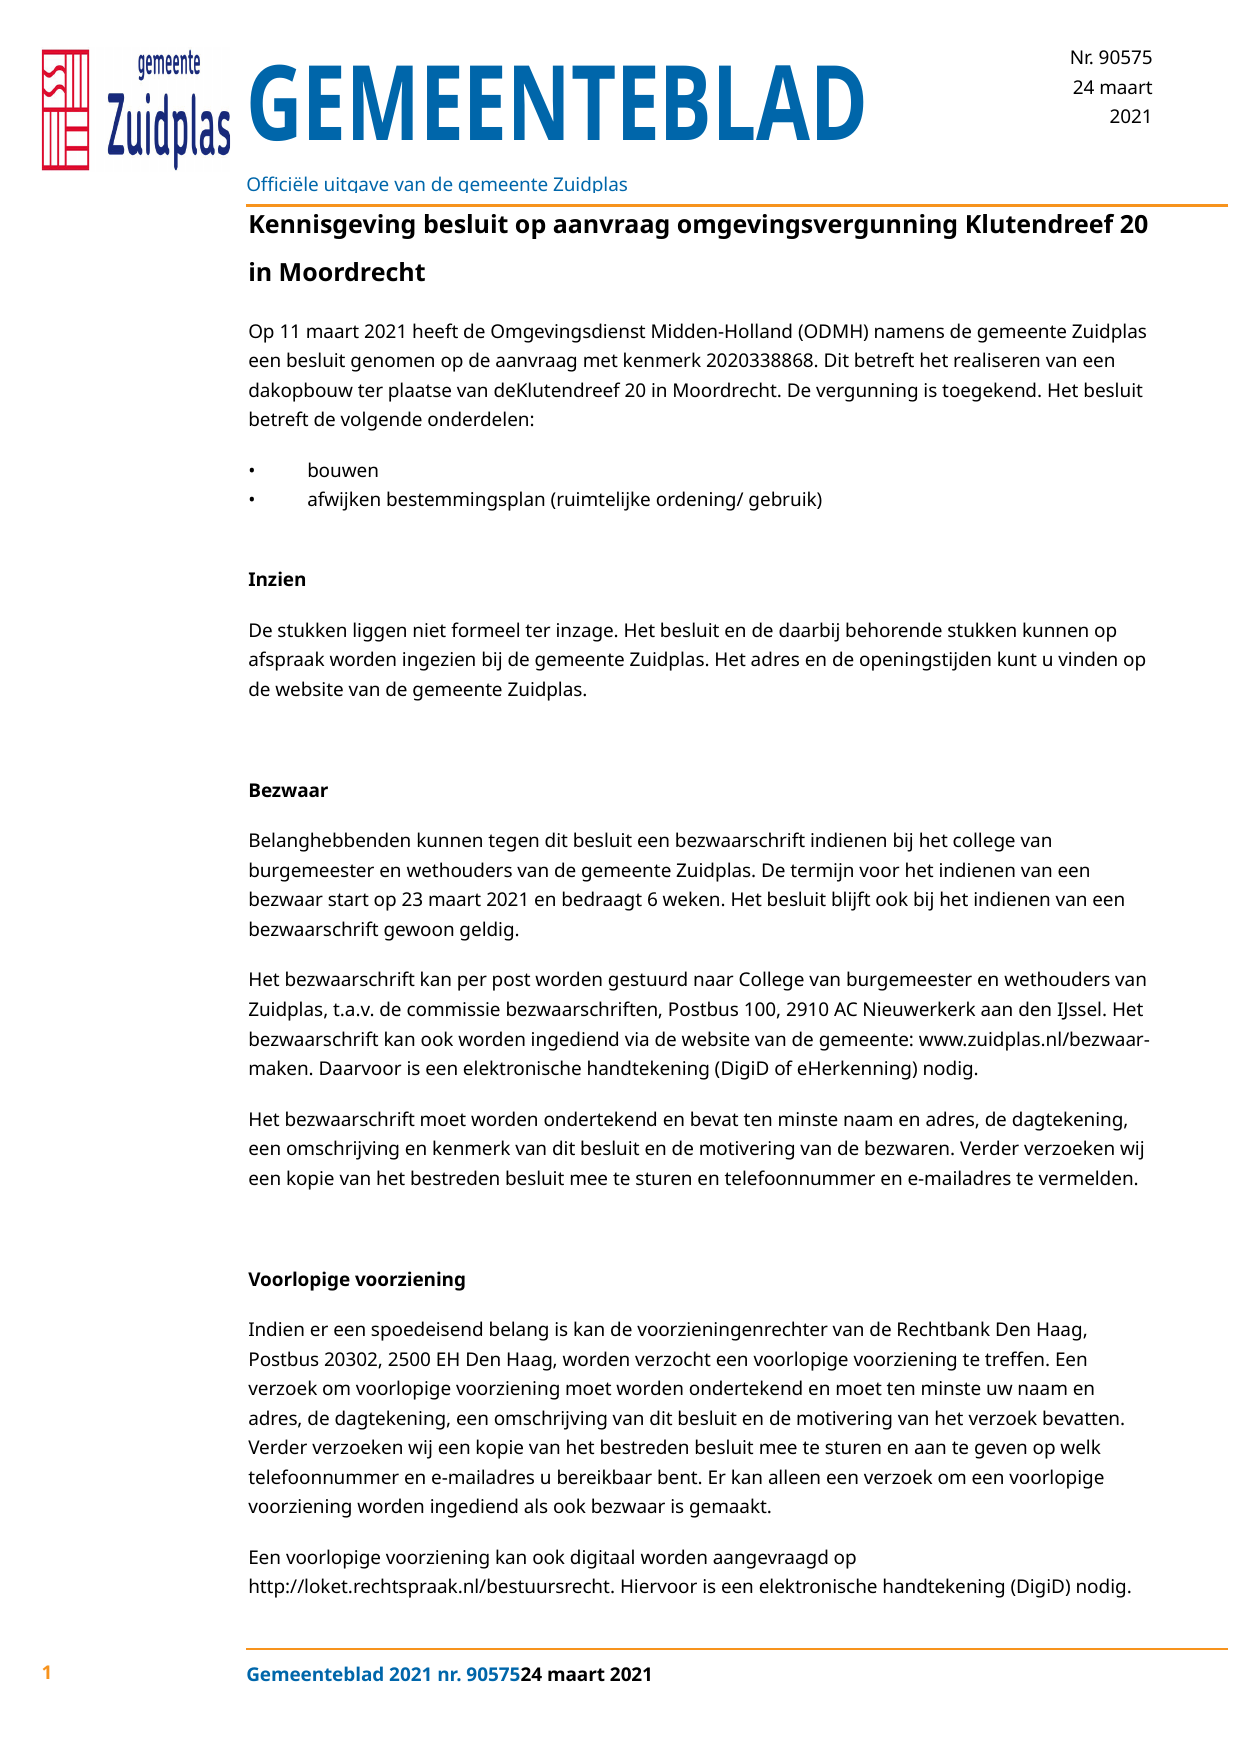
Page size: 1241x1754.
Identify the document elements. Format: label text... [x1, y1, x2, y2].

text Inzien [248, 567, 1152, 592]
text De stukken liggen niet formeel ter inzage. Het besluit en de daarbij behorende stukken kunnen op afspraak worden ingezien bij de gemeente Zuidplas. Het adres en de openingstijden kunt u vinden op de website van de gemeente Zuidplas. [248, 617, 1152, 702]
list afwijken bestemmingsplan (ruimtelijke ordening/ gebruik) [248, 487, 1152, 512]
text Bezwaar [248, 777, 1152, 803]
text Belanghebbenden kunnen tegen dit besluit een bezwaarschrift indienen bij het college van burgemeester en wethouders van de gemeente Zuidplas. De termijn voor het indienen van een bezwaar start op 23 maart 2021 en bedraagt 6 weken. Het besluit blijft ook bij het indienen van een bezwaarschrift gewoon geldig. [248, 827, 1152, 942]
text Voorlopige voorziening [248, 1266, 1152, 1292]
text Op 11 maart 2021 heeft de Omgevingsdienst Midden-Holland (ODMH) namens de gemeente Zuidplas een besluit genomen op de aanvraag met kenmerk 2020338868. Dit betreft het realiseren van een dakopbouw ter plaatse van deKlutendreef 20 in Moordrecht. De vergunning is toegekend. Het besluit betreft de volgende onderdelen: [248, 318, 1152, 432]
text Indien er een spoedeisend belang is kan de voorzieningenrechter van de Rechtbank Den Haag, Postbus 20302, 2500 EH Den Haag, worden verzocht een voorlopige voorziening te treffen. Een verzoek om voorlopige voorziening moet worden ondertekend en moet ten minste uw naam en adres, de dagtekening, een omschrijving van dit besluit en de motivering van het verzoek bevatten. Verder verzoeken wij een kopie van het bestreden besluit mee te sturen en aan te geven op welk telefoonnummer en e-mailadres u bereikbaar bent. Er kan alleen een verzoek om een voorlopige voorziening worden ingediend als ook bezwaar is gemaakt. [248, 1316, 1152, 1519]
text Het bezwaarschrift moet worden ondertekend en bevat ten minste naam en adres, de dagtekening, een omschrijving en kenmerk van dit besluit en de motivering van de bezwaren. Verder verzoeken wij een kopie van het bestreden besluit mee te sturen en telefoonnummer en e-mailadres te vermelden. [248, 1106, 1152, 1191]
text Kennisgeving besluit op aanvraag omgevingsvergunning Klutendreef 20 in Moordrecht [248, 207, 1152, 288]
text Het bezwaarschrift kan per post worden gestuurd naar College van burgemeester en wethouders van Zuidplas, t.a.v. de commissie bezwaarschriften, Postbus 100, 2910 AC Nieuwerkerk aan den IJssel. Het bezwaarschrift kan ook worden ingediend via de website van de gemeente: www.zuidplas.nl/bezwaar-maken. Daarvoor is een elektronische handtekening (DigiD of eHerkenning) nodig. [248, 967, 1152, 1081]
picture [41, 47, 231, 172]
text Een voorlopige voorziening kan ook digitaal worden aangevraagd op http://loket.rechtspraak.nl/bestuursrecht. Hiervoor is een elektronische handtekening (DigiD) nodig. [248, 1544, 1152, 1599]
list bouwen [248, 457, 1152, 483]
